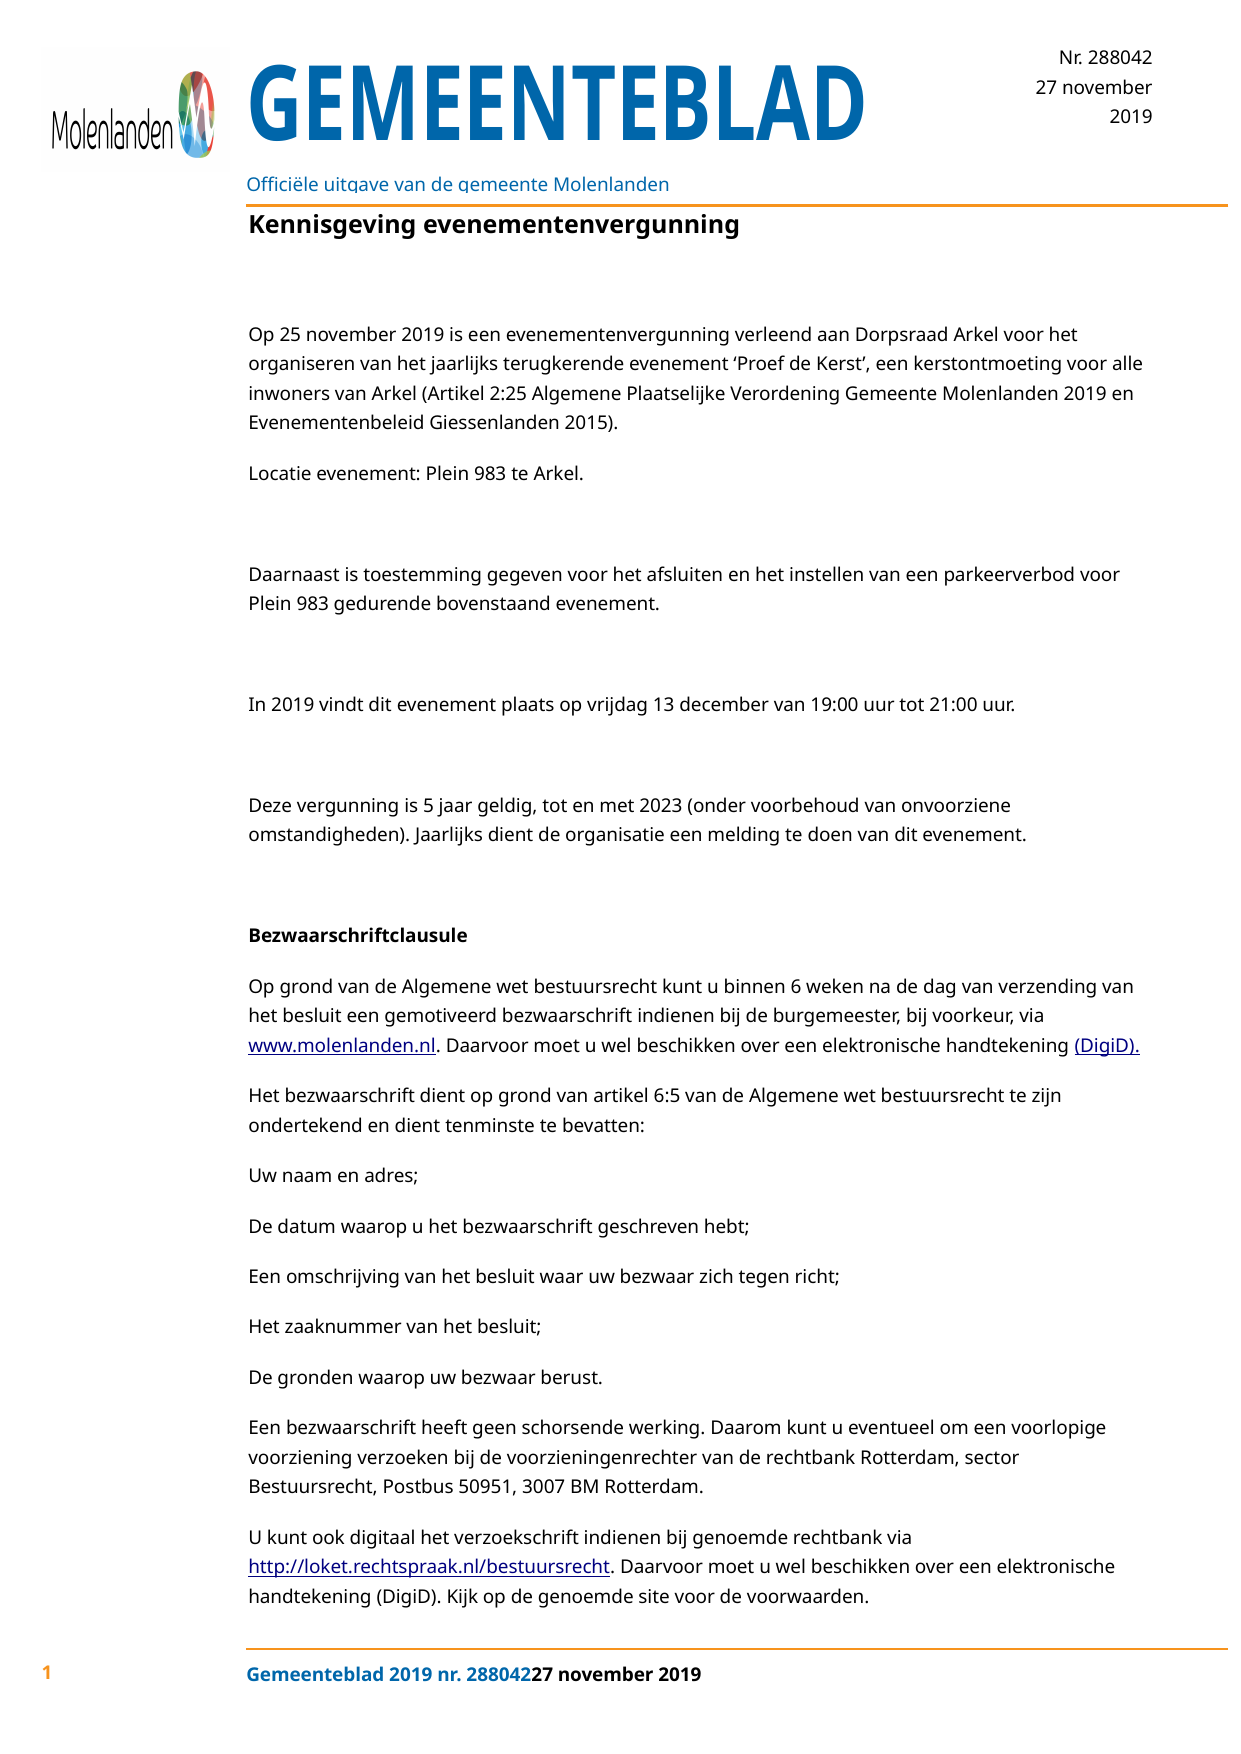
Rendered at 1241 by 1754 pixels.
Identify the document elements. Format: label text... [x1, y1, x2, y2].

text Op 25 november 2019 is een evenementenvergunning verleend aan Dorpsraad Arkel voor het organiseren van het jaarlijks terugkerende evenement ‘Proef de Kerst’, een kerstontmoeting voor alle inwoners van Arkel (Artikel 2:25 Algemene Plaatselijke Verordening Gemeente Molenlanden 2019 en Evenementenbeleid Giessenlanden 2015). [248, 321, 1152, 435]
text Op grond van de Algemene wet bestuursrecht kunt u binnen 6 weken na de dag van verzending van het besluit een gemotiveerd bezwaarschrift indienen bij de burgemeester, bij voorkeur, via www.molenlanden.nl. Daarvoor moet u wel beschikken over een elektronische handtekening (DigiD). [248, 973, 1152, 1058]
text De datum waarop u het bezwaarschrift geschreven hebt; [248, 1213, 1152, 1238]
text Deze vergunning is 5 jaar geldig, tot en met 2023 (onder voorbehoud van onvoorziene omstandigheden). Jaarlijks dient de organisatie een melding te doen van dit evenement. [248, 792, 1152, 847]
text Een omschrijving van het besluit waar uw bezwaar zich tegen richt; [248, 1263, 1152, 1289]
text Het zaaknummer van het besluit; [248, 1314, 1152, 1339]
text Kennisgeving evenementenvergunning [248, 207, 1152, 241]
text In 2019 vindt dit evenement plaats op vrijdag 13 december van 19:00 uur tot 21:00 uur. [248, 691, 1152, 717]
text Het bezwaarschrift dient op grond van artikel 6:5 van de Algemene wet bestuursrecht te zijn ondertekend en dient tenminste te bevatten: [248, 1082, 1152, 1138]
text Een bezwaarschrift heeft geen schorsende werking. Daarom kunt u eventueel om een voorlopige voorziening verzoeken bij de voorzieningenrechter van de rechtbank Rotterdam, sector Bestuursrecht, Postbus 50951, 3007 BM Rotterdam. [248, 1414, 1152, 1499]
text Locatie evenement: Plein 983 te Arkel. [248, 460, 1152, 486]
text Uw naam en adres; [248, 1162, 1152, 1188]
text U kunt ook digitaal het verzoekschrift indienen bij genoemde rechtbank via http://loket.rechtspraak.nl/bestuursrecht. Daarvoor moet u wel beschikken over een elektronische handtekening (DigiD). Kijk op de genoemde site voor de voorwaarden. [248, 1524, 1152, 1609]
picture [41, 47, 231, 172]
text Bezwaarschriftclausule [248, 922, 1152, 948]
text Daarnaast is toestemming gegeven voor het afsluiten en het instellen van een parkeerverbod voor Plein 983 gedurende bovenstaand evenement. [248, 561, 1152, 616]
text De gronden waarop uw bezwaar berust. [248, 1364, 1152, 1390]
